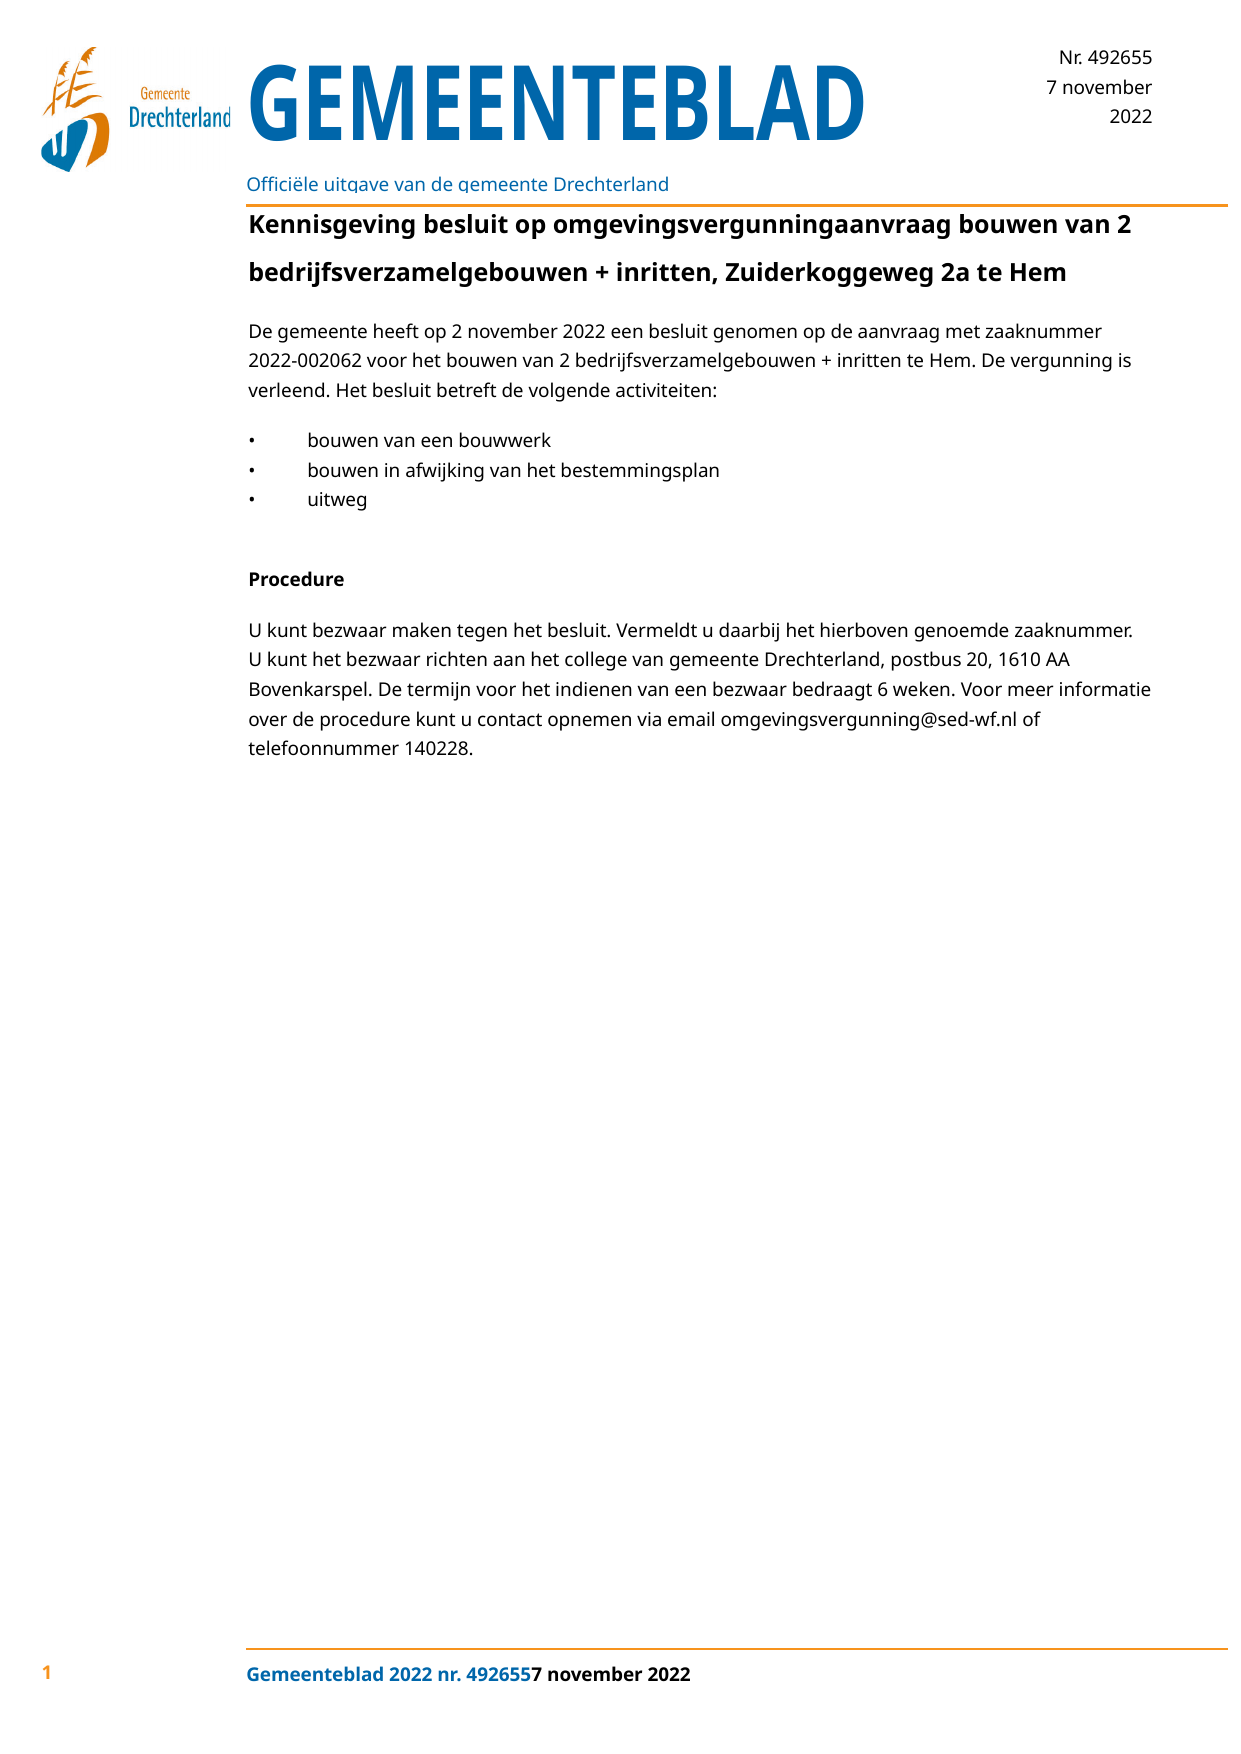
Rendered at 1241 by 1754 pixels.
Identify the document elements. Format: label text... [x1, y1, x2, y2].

text De gemeente heeft op 2 november 2022 een besluit genomen op de aanvraag met zaaknummer 2022-002062 voor het bouwen van 2 bedrijfsverzamelgebouwen + inritten te Hem. De vergunning is verleend. Het besluit betreft de volgende activiteiten: [248, 318, 1152, 403]
picture [226, 115, 231, 124]
picture [41, 47, 231, 172]
text Kennisgeving besluit op omgevingsvergunningaanvraag bouwen van 2 bedrijfsverzamelgebouwen + inritten, Zuiderkoggeweg 2a te Hem [248, 207, 1152, 288]
text Procedure [248, 567, 1152, 592]
picture [41, 158, 64, 172]
list bouwen van een bouwwerk [248, 427, 1152, 453]
list uitweg [248, 487, 1152, 512]
list bouwen in afwijking van het bestemmingsplan [248, 457, 1152, 483]
text U kunt bezwaar maken tegen het besluit. Vermeldt u daarbij het hierboven genoemde zaaknummer. U kunt het bezwaar richten aan het college van gemeente Drechterland, postbus 20, 1610 AA Bovenkarspel. De termijn voor het indienen van een bezwaar bedraagt 6 weken. Voor meer informatie over de procedure kunt u contact opnemen via email omgevingsvergunning@sed-wf.nl of telefoonnummer 140228. [248, 617, 1152, 761]
